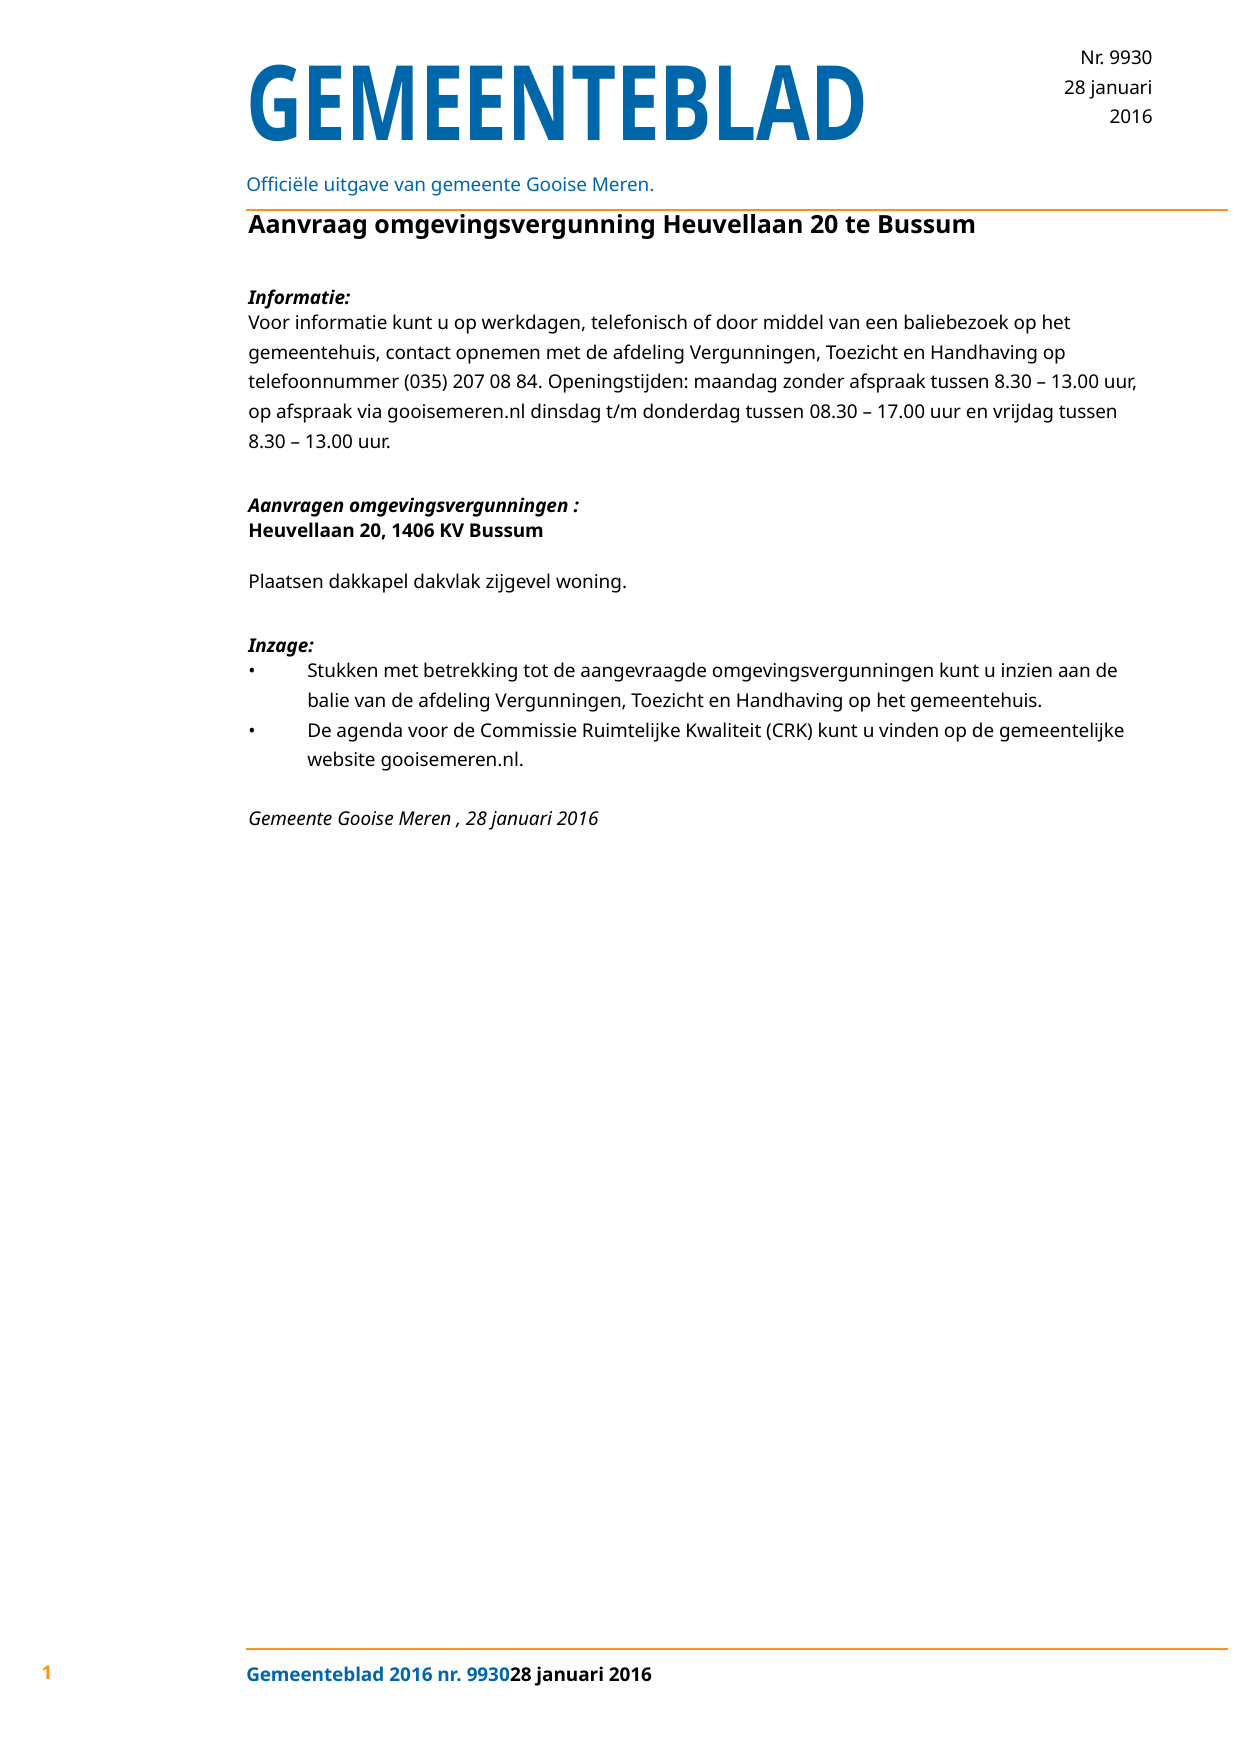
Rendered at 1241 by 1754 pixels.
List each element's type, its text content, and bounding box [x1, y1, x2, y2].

text Aanvragen omgevingsvergunningen : [248, 492, 1152, 518]
list De agenda voor de Commissie Ruimtelijke Kwaliteit (CRK) kunt u vinden op de gemeentelijke website gooisemeren.nl. [248, 717, 1152, 772]
text Plaatsen dakkapel dakvlak zijgevel woning. [248, 568, 1152, 594]
text Informatie: [248, 284, 1152, 309]
text Heuvellaan 20, 1406 KV Bussum [248, 518, 1152, 543]
picture [41, 47, 231, 172]
text Gemeente Gooise Meren , 28 januari 2016 [248, 806, 1152, 831]
text Inzage: [248, 632, 1152, 658]
text Voor informatie kunt u op werkdagen, telefonisch of door middel van een baliebezoek op het gemeentehuis, contact opnemen met de afdeling Vergunningen, Toezicht en Handhaving op telefoonnummer (035) 207 08 84. Openingstijden: maandag zonder afspraak tussen 8.30 – 13.00 uur, op afspraak via gooisemeren.nl dinsdag t/m donderdag tussen 08.30 – 17.00 uur en vrijdag tussen 8.30 – 13.00 uur. [248, 309, 1152, 454]
list Stukken met betrekking tot de aangevraagde omgevingsvergunningen kunt u inzien aan de balie van de afdeling Vergunningen, Toezicht en Handhaving op het gemeentehuis. [248, 658, 1152, 713]
text Aanvraag omgevingsvergunning Heuvellaan 20 te Bussum [248, 211, 1152, 241]
